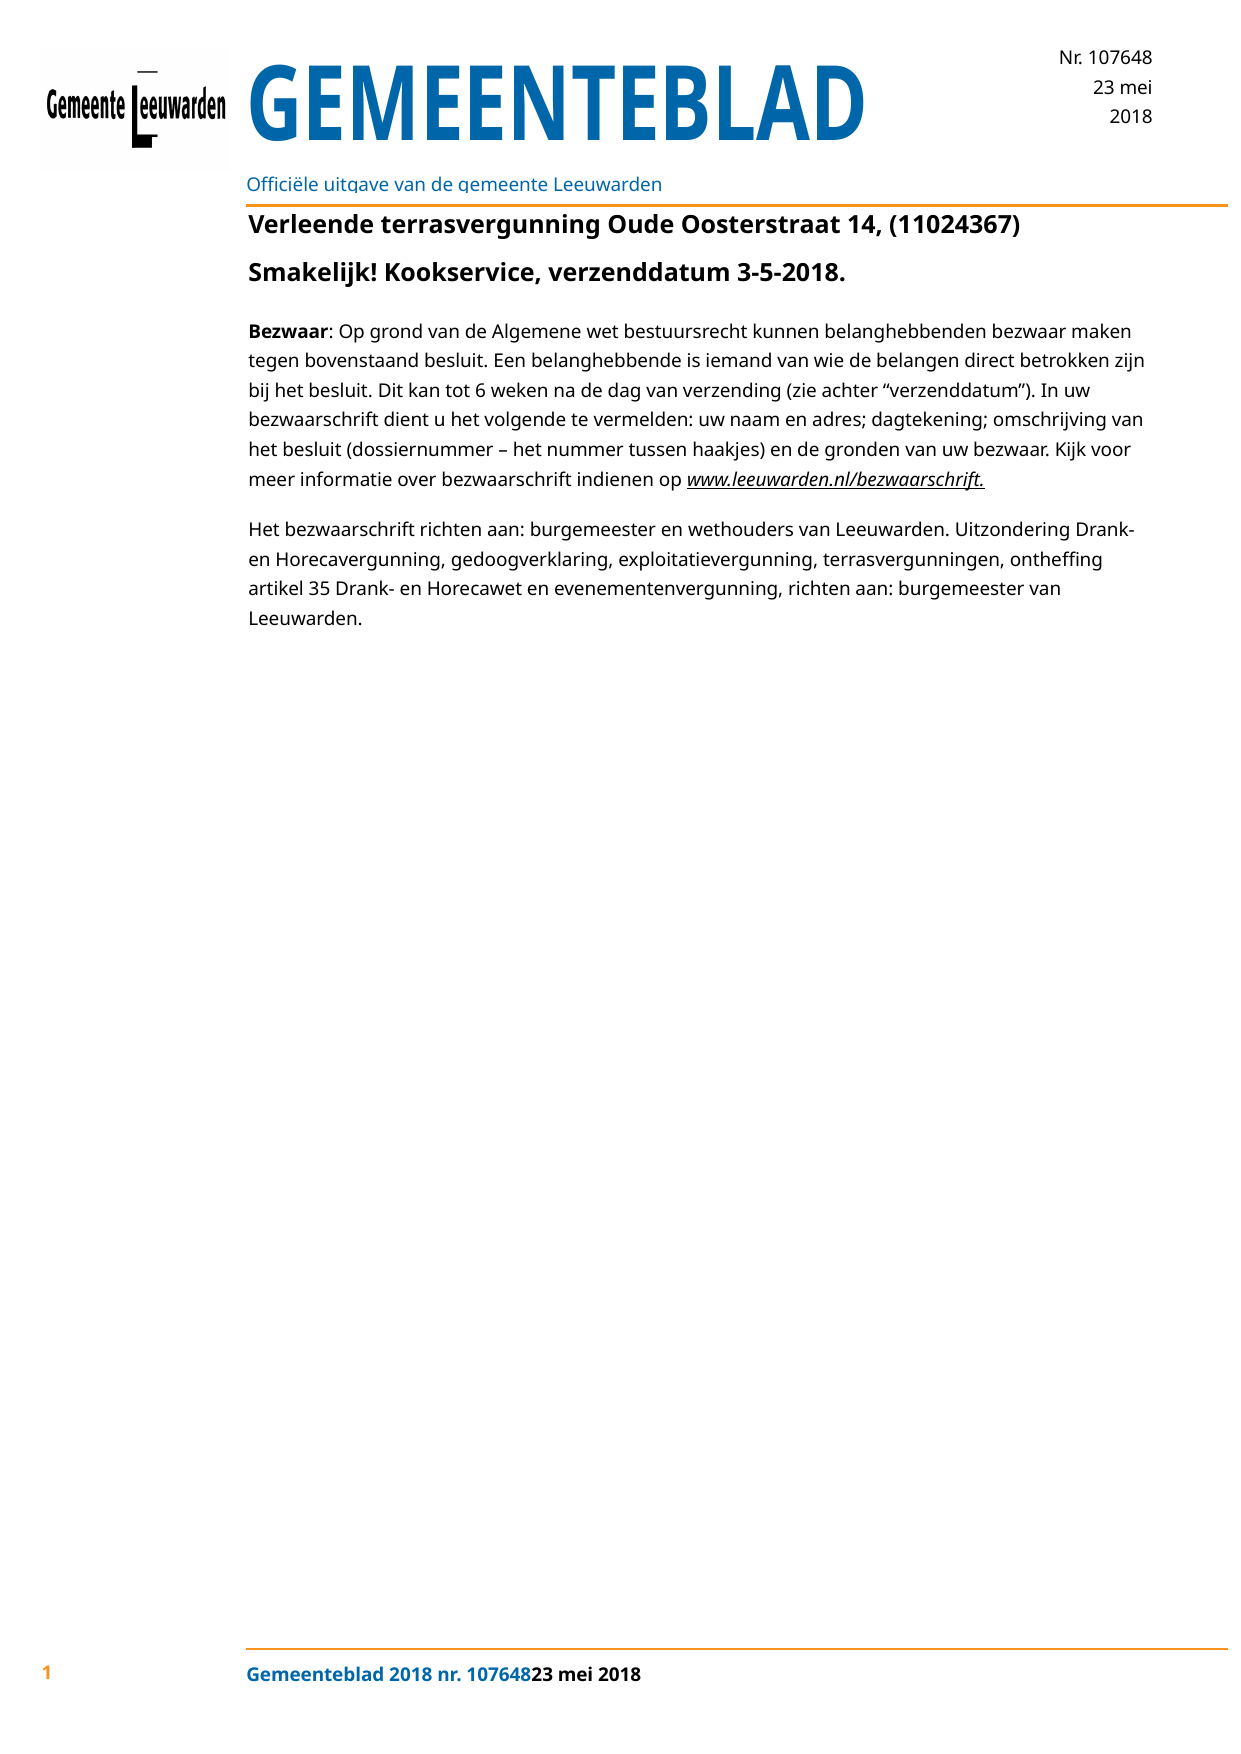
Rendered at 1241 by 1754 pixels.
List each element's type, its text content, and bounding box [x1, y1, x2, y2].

text Verleende terrasvergunning Oude Oosterstraat 14, (11024367) Smakelijk! Kookservice, verzenddatum 3-5-2018. [248, 207, 1152, 288]
text Het bezwaarschrift richten aan: burgemeester en wethouders van Leeuwarden. Uitzondering Drank- en Horecavergunning, gedoogverklaring, exploitatievergunning, terrasvergunningen, ontheffing artikel 35 Drank- en Horecawet en evenementenvergunning, richten aan: burgemeester van Leeuwarden. [248, 516, 1152, 631]
text Bezwaar: Op grond van de Algemene wet bestuursrecht kunnen belanghebbenden bezwaar maken tegen bovenstaand besluit. Een belanghebbende is iemand van wie de belangen direct betrokken zijn bij het besluit. Dit kan tot 6 weken na de dag van verzending (zie achter “verzenddatum”). In uw bezwaarschrift dient u het volgende te vermelden: uw naam en adres; dagtekening; omschrijving van het besluit (dossiernummer – het nummer tussen haakjes) en de gronden van uw bezwaar. Kijk voor meer informatie over bezwaarschrift indienen op www.leeuwarden.nl/bezwaarschrift. [248, 318, 1152, 492]
picture [41, 47, 231, 172]
